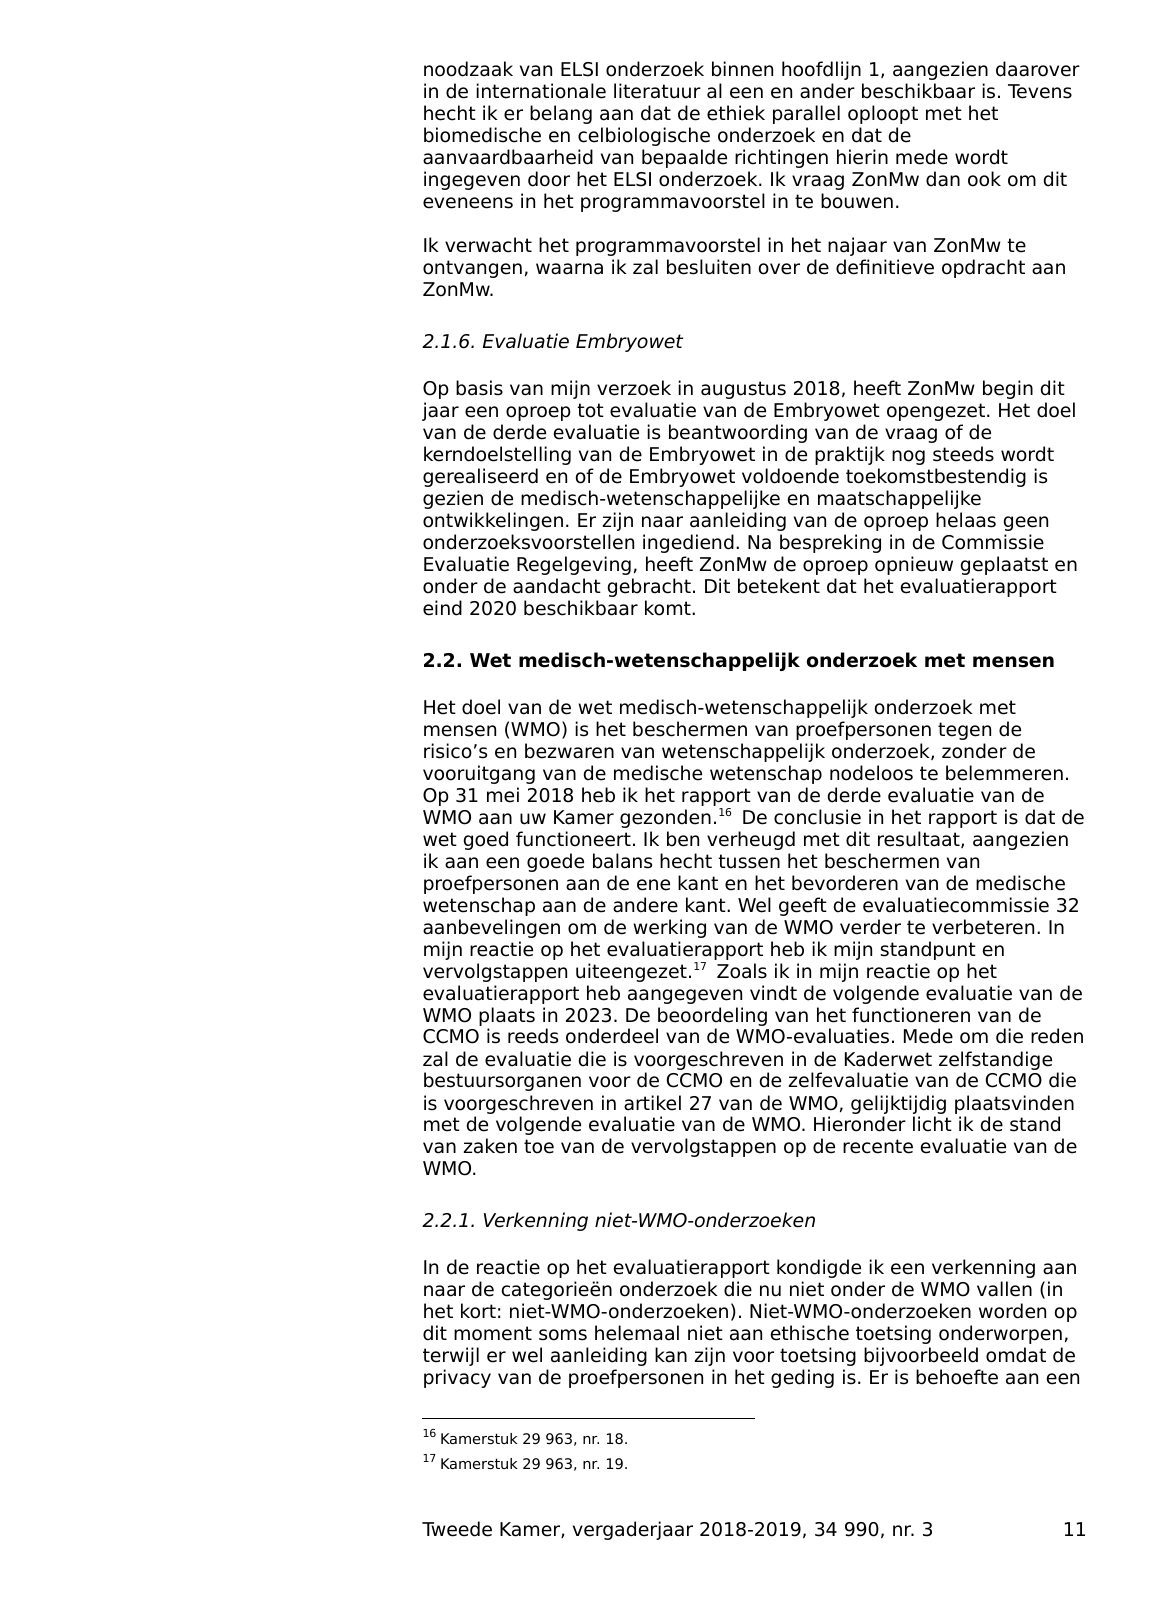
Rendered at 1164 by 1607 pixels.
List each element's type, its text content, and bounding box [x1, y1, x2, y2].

text noodzaak van ELSI onderzoek binnen hoofdlijn 1, aangezien daarover in de internationale literatuur al een en ander beschikbaar is. Tevens hecht ik er belang aan dat de ethiek parallel oploopt met het biomedische en celbiologische onderzoek en dat de aanvaardbaarheid van bepaalde richtingen hierin mede wordt ingegeven door het ELSI onderzoek. Ik vraag ZonMw dan ook om dit eveneens in het programmavoorstel in te bouwen. [422, 59, 1087, 213]
text Kamerstuk 29 963, nr. 19. [422, 1452, 1087, 1474]
text In de reactie op het evaluatierapport kondigde ik een verkenning aan naar de categorieën onderzoek die nu niet onder de WMO vallen (in het kort: niet-WMO-onderzoeken). Niet-WMO-onderzoeken worden op dit moment soms helemaal niet aan ethische toetsing onderworpen, terwijl er wel aanleiding kan zijn voor toetsing bijvoorbeeld omdat de privacy van de proefpersonen in het geding is. Er is behoefte aan een [422, 1257, 1087, 1389]
subtitle 2.1.6. Evaluatie Embryowet [422, 331, 1087, 353]
text Kamerstuk 29 963, nr. 18. [422, 1427, 1087, 1449]
subtitle 2.2. Wet medisch-wetenschappelijk onderzoek met mensen [422, 650, 1087, 672]
text Ik verwacht het programmavoorstel in het najaar van ZonMw te ontvangen, waarna ik zal besluiten over de definitieve opdracht aan ZonMw. [422, 235, 1087, 301]
text Op basis van mijn verzoek in augustus 2018, heeft ZonMw begin dit jaar een oproep tot evaluatie van de Embryowet opengezet. Het doel van de derde evaluatie is beantwoording van de vraag of de kerndoelstelling van de Embryowet in de praktijk nog steeds wordt gerealiseerd en of de Embryowet voldoende toekomstbestendig is gezien de medisch-wetenschappelijke en maatschappelijke ontwikkelingen. Er zijn naar aanleiding van de oproep helaas geen onderzoeksvoorstellen ingediend. Na bespreking in de Commissie Evaluatie Regelgeving, heeft ZonMw de oproep opnieuw geplaatst en onder de aandacht gebracht. Dit betekent dat het evaluatierapport eind 2020 beschikbaar komt. [422, 378, 1087, 620]
text Het doel van de wet medisch-wetenschappelijk onderzoek met mensen (WMO) is het beschermen van proefpersonen tegen de risico’s en bezwaren van wetenschappelijk onderzoek, zonder de vooruitgang van de medische wetenschap nodeloos te belemmeren. Op 31 mei 2018 heb ik het rapport van de derde evaluatie van de WMO aan uw Kamer gezonden. De conclusie in het rapport is dat de wet goed functioneert. Ik ben verheugd met dit resultaat, aangezien ik aan een goede balans hecht tussen het beschermen van proefpersonen aan de ene kant en het bevorderen van de medische wetenschap aan de andere kant. Wel geeft de evaluatiecommissie 32 aanbevelingen om de werking van de WMO verder te verbeteren. In mijn reactie op het evaluatierapport heb ik mijn standpunt en vervolgstappen uiteengezet. Zoals ik in mijn reactie op het evaluatierapport heb aangegeven vindt de volgende evaluatie van de WMO plaats in 2023. De beoordeling van het functioneren van de CCMO is reeds onderdeel van de WMO-evaluaties. Mede om die reden zal de evaluatie die is voorgeschreven in de Kaderwet zelfstandige bestuursorganen voor de CCMO en de zelfevaluatie van de CCMO die is voorgeschreven in artikel 27 van de WMO, gelijktijdig plaatsvinden met de volgende evaluatie van de WMO. Hieronder licht ik de stand van zaken toe van de vervolgstappen op de recente evaluatie van de WMO. [422, 697, 1087, 1180]
subtitle 2.2.1. Verkenning niet-WMO-onderzoeken [422, 1210, 1087, 1232]
